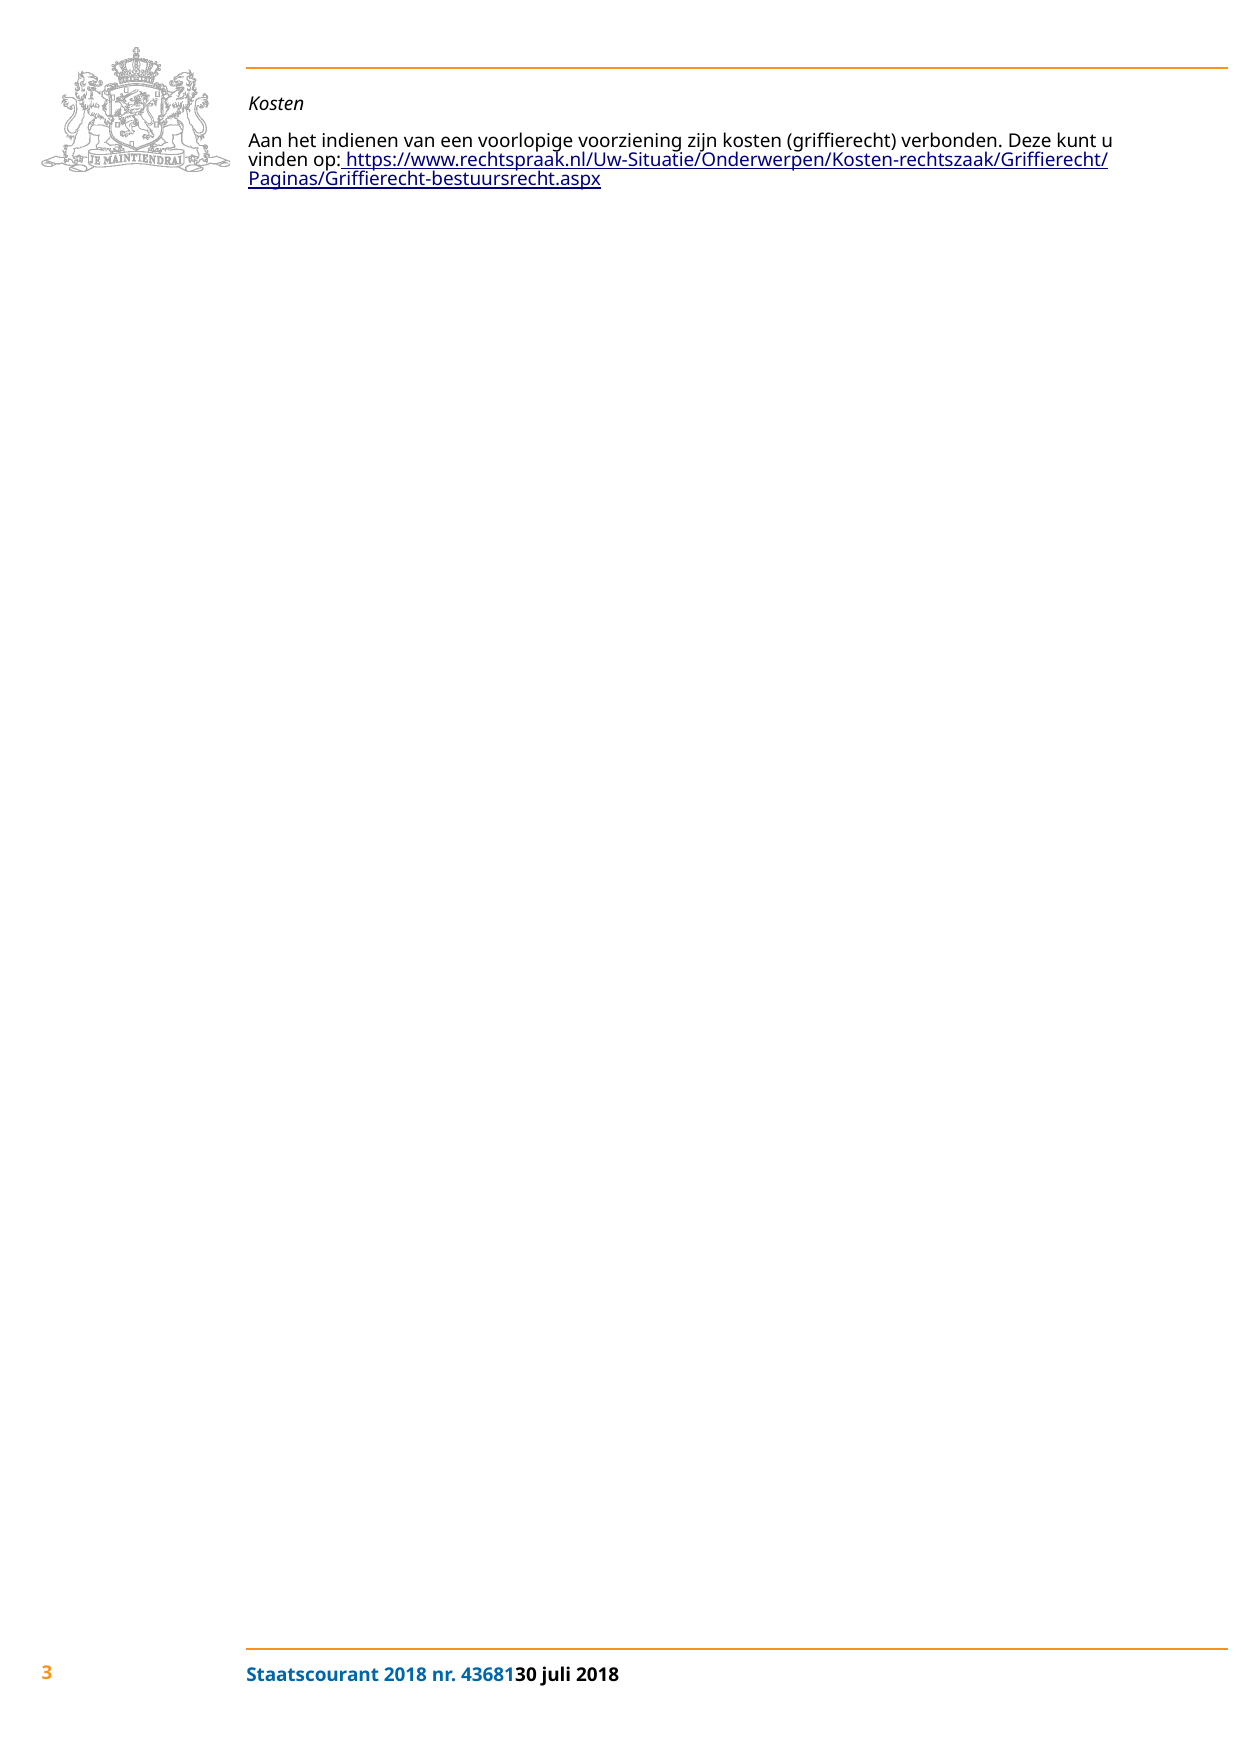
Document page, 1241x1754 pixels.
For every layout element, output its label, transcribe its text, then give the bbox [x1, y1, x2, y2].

text Kosten [248, 95, 1152, 114]
text Aan het indienen van een voorlopige voorziening zijn kosten (griffierecht) verbonden. Deze kunt u vinden op: https://www.rechtspraak.nl/Uw-Situatie/Onderwerpen/Kosten-rechtszaak/Griffierecht/Paginas/Griffierecht-bestuursrecht.aspx [248, 132, 1152, 189]
picture [41, 47, 231, 172]
